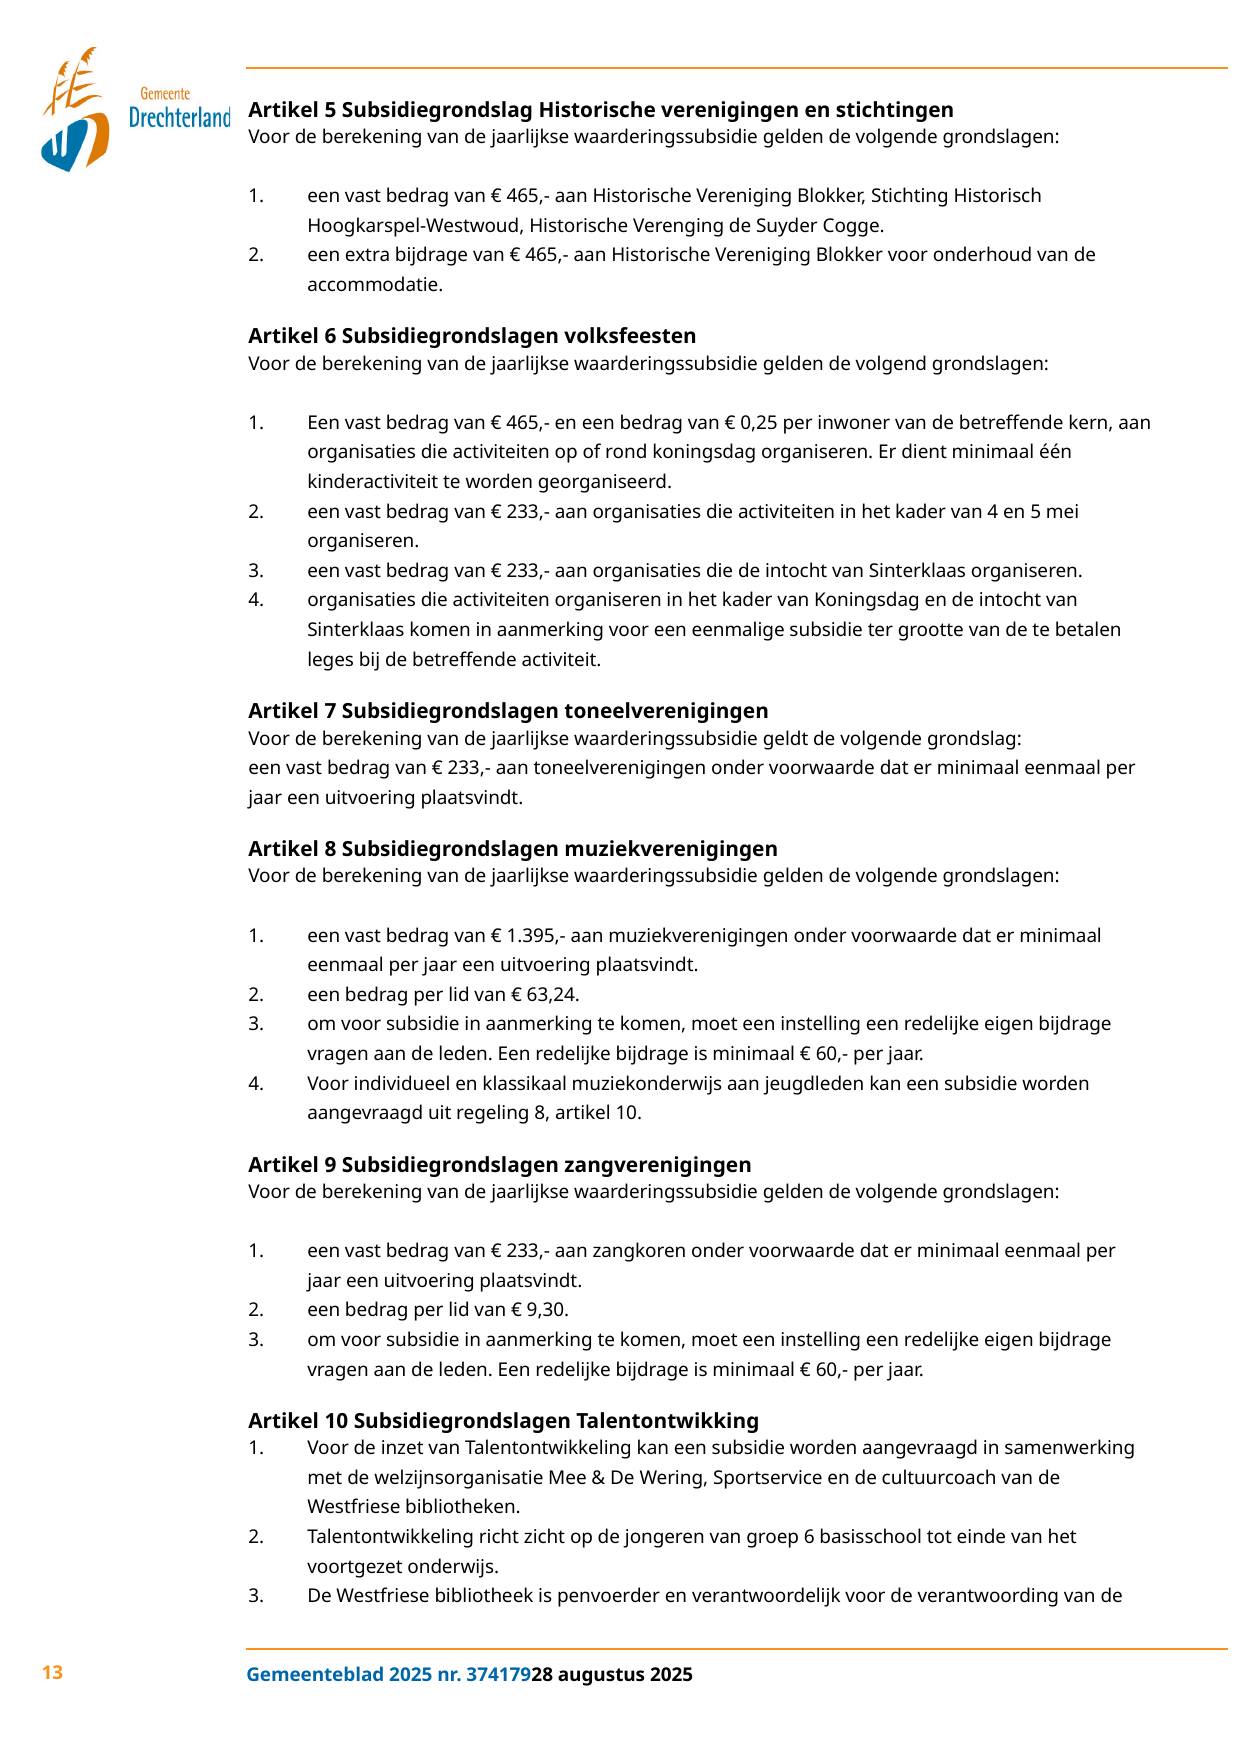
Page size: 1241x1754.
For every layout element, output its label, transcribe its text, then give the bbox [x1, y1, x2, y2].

text Artikel 6 Subsidiegrondslagen volksfeesten [248, 322, 1152, 350]
text Voor de berekening van de jaarlijkse waarderingssubsidie gelden de volgend grondslagen: [248, 350, 1152, 376]
text Voor de berekening van de jaarlijkse waarderingssubsidie gelden de volgende grondslagen: [248, 1178, 1152, 1204]
list een bedrag per lid van € 63,24. [248, 981, 1152, 1007]
text Voor de berekening van de jaarlijkse waarderingssubsidie gelden de volgende grondslagen: [248, 123, 1152, 149]
picture [41, 47, 231, 172]
list een vast bedrag van € 233,- aan organisaties die de intocht van Sinterklaas organiseren. [248, 557, 1152, 583]
picture [41, 158, 64, 172]
list De Westfriese bibliotheek is penvoerder en verantwoordelijk voor de verantwoording van de [248, 1582, 1152, 1608]
text Artikel 7 Subsidiegrondslagen toneelverenigingen [248, 696, 1152, 725]
list Talentontwikkeling richt zicht op de jongeren van groep 6 basisschool tot einde van het voortgezet onderwijs. [248, 1523, 1152, 1579]
list een vast bedrag van € 465,- aan Historische Vereniging Blokker, Stichting Historisch Hoogkarspel-Westwoud, Historische Verenging de Suyder Cogge. [248, 182, 1152, 238]
text een vast bedrag van € 233,- aan toneelverenigingen onder voorwaarde dat er minimaal eenmaal per jaar een uitvoering plaatsvindt. [248, 754, 1152, 809]
text Artikel 9 Subsidiegrondslagen zangverenigingen [248, 1150, 1152, 1178]
list een vast bedrag van € 1.395,- aan muziekverenigingen onder voorwaarde dat er minimaal eenmaal per jaar een uitvoering plaatsvindt. [248, 922, 1152, 977]
text Artikel 10 Subsidiegrondslagen Talentontwikking [248, 1406, 1152, 1434]
list om voor subsidie in aanmerking te komen, moet een instelling een redelijke eigen bijdrage vragen aan de leden. Een redelijke bijdrage is minimaal € 60,- per jaar. [248, 1326, 1152, 1381]
list een vast bedrag van € 233,- aan organisaties die activiteiten in het kader van 4 en 5 mei organiseren. [248, 498, 1152, 553]
list een bedrag per lid van € 9,30. [248, 1297, 1152, 1322]
list organisaties die activiteiten organiseren in het kader van Koningsdag en de intocht van Sinterklaas komen in aanmerking voor een eenmalige subsidie ter grootte van de te betalen leges bij de betreffende activiteit. [248, 587, 1152, 672]
list Voor individueel en klassikaal muziekonderwijs aan jeugdleden kan een subsidie worden aangevraagd uit regeling 8, artikel 10. [248, 1070, 1152, 1125]
text Voor de berekening van de jaarlijkse waarderingssubsidie gelden de volgende grondslagen: [248, 863, 1152, 888]
picture [226, 115, 231, 124]
list Een vast bedrag van € 465,- en een bedrag van € 0,25 per inwoner van de betreffende kern, aan organisaties die activiteiten op of rond koningsdag organiseren. Er dient minimaal één kinderactiviteit te worden georganiseerd. [248, 409, 1152, 494]
text Artikel 5 Subsidiegrondslag Historische verenigingen en stichtingen [248, 95, 1152, 123]
text Voor de berekening van de jaarlijkse waarderingssubsidie geldt de volgende grondslag: [248, 725, 1152, 750]
text Artikel 8 Subsidiegrondslagen muziekverenigingen [248, 834, 1152, 863]
list een vast bedrag van € 233,- aan zangkoren onder voorwaarde dat er minimaal eenmaal per jaar een uitvoering plaatsvindt. [248, 1237, 1152, 1293]
list een extra bijdrage van € 465,- aan Historische Vereniging Blokker voor onderhoud van de accommodatie. [248, 242, 1152, 297]
list om voor subsidie in aanmerking te komen, moet een instelling een redelijke eigen bijdrage vragen aan de leden. Een redelijke bijdrage is minimaal € 60,- per jaar. [248, 1011, 1152, 1066]
list Voor de inzet van Talentontwikkeling kan een subsidie worden aangevraagd in samenwerking met de welzijnsorganisatie Mee & De Wering, Sportservice en de cultuurcoach van de Westfriese bibliotheken. [248, 1434, 1152, 1519]
